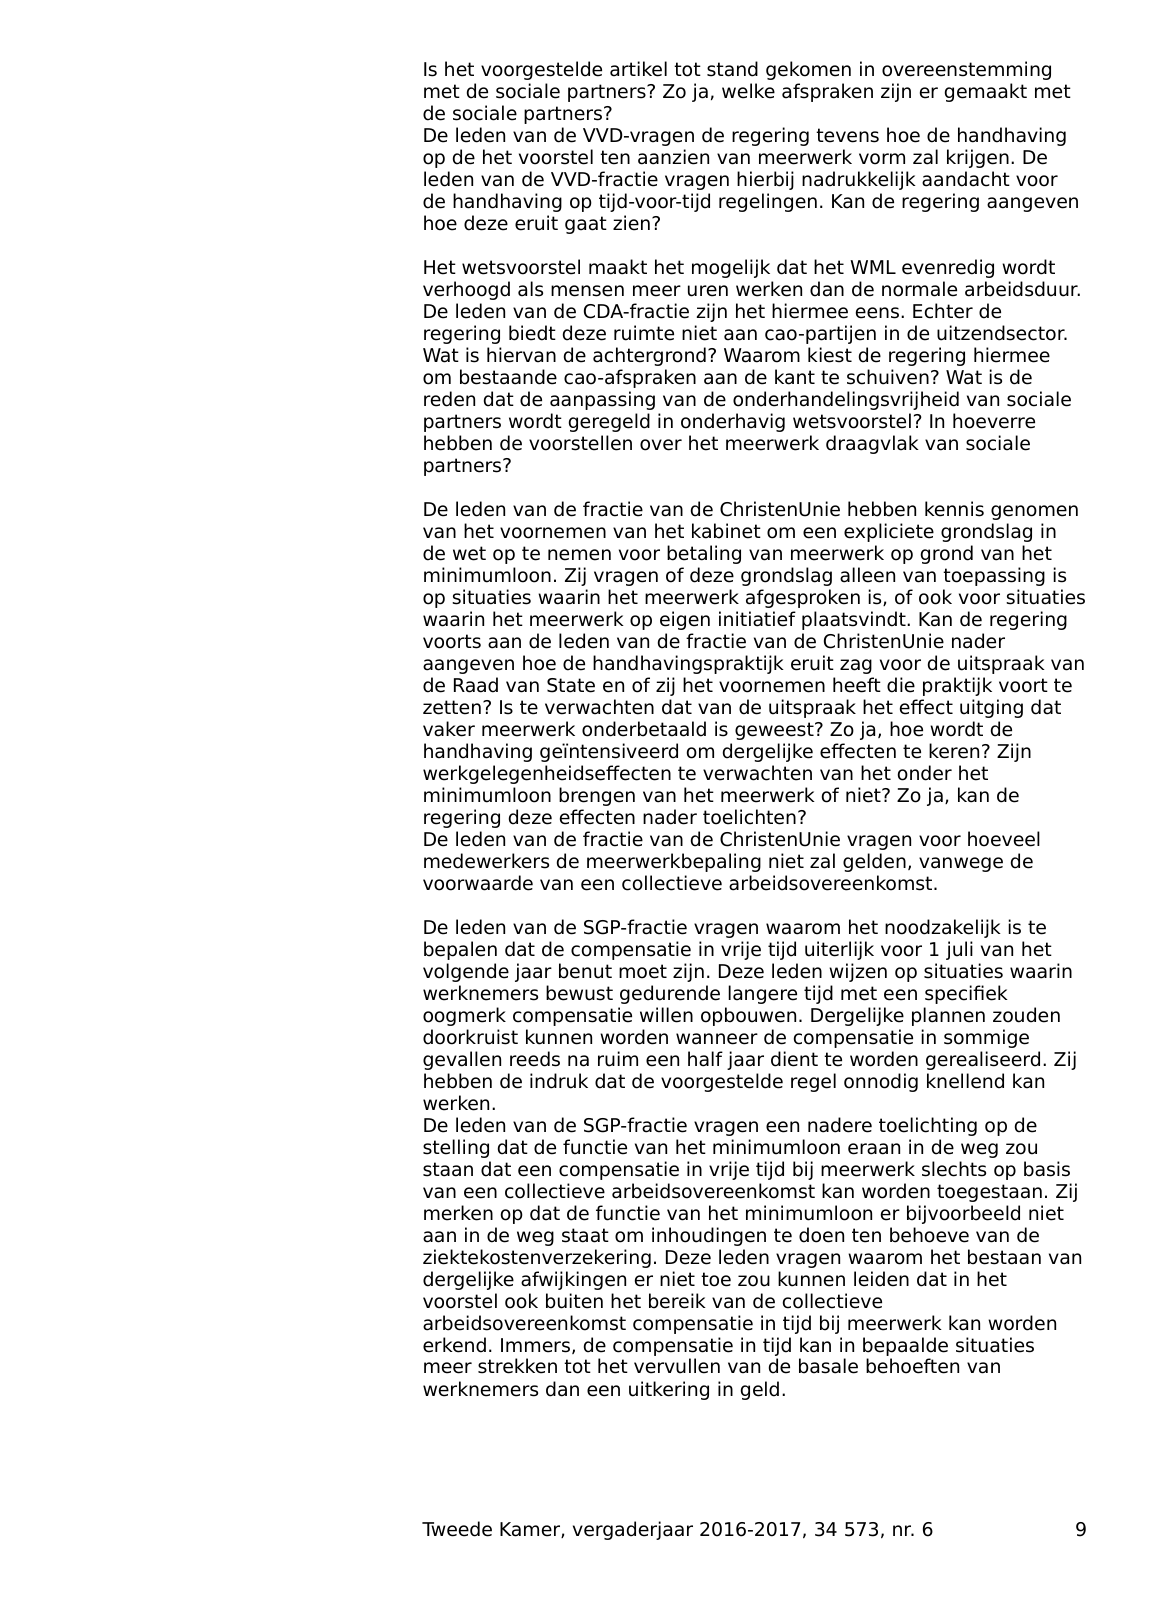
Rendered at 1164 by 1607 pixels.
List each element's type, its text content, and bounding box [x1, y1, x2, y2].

text De leden van de SGP-fractie vragen waarom het noodzakelijk is te bepalen dat de compensatie in vrije tijd uiterlijk voor 1 juli van het volgende jaar benut moet zijn. Deze leden wijzen op situaties waarin werknemers bewust gedurende langere tijd met een specifiek oogmerk compensatie willen opbouwen. Dergelijke plannen zouden doorkruist kunnen worden wanneer de compensatie in sommige gevallen reeds na ruim een half jaar dient te worden gerealiseerd. Zij hebben de indruk dat de voorgestelde regel onnodig knellend kan werken. [422, 917, 1087, 1115]
text Is het voorgestelde artikel tot stand gekomen in overeenstemming met de sociale partners? Zo ja, welke afspraken zijn er gemaakt met de sociale partners? [422, 59, 1087, 125]
text De leden van de fractie van de ChristenUnie vragen voor hoeveel medewerkers de meerwerkbepaling niet zal gelden, vanwege de voorwaarde van een collectieve arbeidsovereenkomst. [422, 829, 1087, 895]
text De leden van de SGP-fractie vragen een nadere toelichting op de stelling dat de functie van het minimumloon eraan in de weg zou staan dat een compensatie in vrije tijd bij meerwerk slechts op basis van een collectieve arbeidsovereenkomst kan worden toegestaan. Zij merken op dat de functie van het minimumloon er bijvoorbeeld niet aan in de weg staat om inhoudingen te doen ten behoeve van de ziektekostenverzekering. Deze leden vragen waarom het bestaan van dergelijke afwijkingen er niet toe zou kunnen leiden dat in het voorstel ook buiten het bereik van de collectieve arbeidsovereenkomst compensatie in tijd bij meerwerk kan worden erkend. Immers, de compensatie in tijd kan in bepaalde situaties meer strekken tot het vervullen van de basale behoeften van werknemers dan een uitkering in geld. [422, 1115, 1087, 1400]
text De leden van de VVD-vragen de regering tevens hoe de handhaving op de het voorstel ten aanzien van meerwerk vorm zal krijgen. De leden van de VVD-fractie vragen hierbij nadrukkelijk aandacht voor de handhaving op tijd-voor-tijd regelingen. Kan de regering aangeven hoe deze eruit gaat zien? [422, 125, 1087, 235]
text Het wetsvoorstel maakt het mogelijk dat het WML evenredig wordt verhoogd als mensen meer uren werken dan de normale arbeidsduur. De leden van de CDA-fractie zijn het hiermee eens. Echter de regering biedt deze ruimte niet aan cao-partijen in de uitzendsector. Wat is hiervan de achtergrond? Waarom kiest de regering hiermee om bestaande cao-afspraken aan de kant te schuiven? Wat is de reden dat de aanpassing van de onderhandelingsvrijheid van sociale partners wordt geregeld in onderhavig wetsvoorstel? In hoeverre hebben de voorstellen over het meerwerk draagvlak van sociale partners? [422, 257, 1087, 477]
text De leden van de fractie van de ChristenUnie hebben kennis genomen van het voornemen van het kabinet om een expliciete grondslag in de wet op te nemen voor betaling van meerwerk op grond van het minimumloon. Zij vragen of deze grondslag alleen van toepassing is op situaties waarin het meerwerk afgesproken is, of ook voor situaties waarin het meerwerk op eigen initiatief plaatsvindt. Kan de regering voorts aan de leden van de fractie van de ChristenUnie nader aangeven hoe de handhavingspraktijk eruit zag voor de uitspraak van de Raad van State en of zij het voornemen heeft die praktijk voort te zetten? Is te verwachten dat van de uitspraak het effect uitging dat vaker meerwerk onderbetaald is geweest? Zo ja, hoe wordt de handhaving geïntensiveerd om dergelijke effecten te keren? Zijn werkgelegenheidseffecten te verwachten van het onder het minimumloon brengen van het meerwerk of niet? Zo ja, kan de regering deze effecten nader toelichten? [422, 499, 1087, 829]
